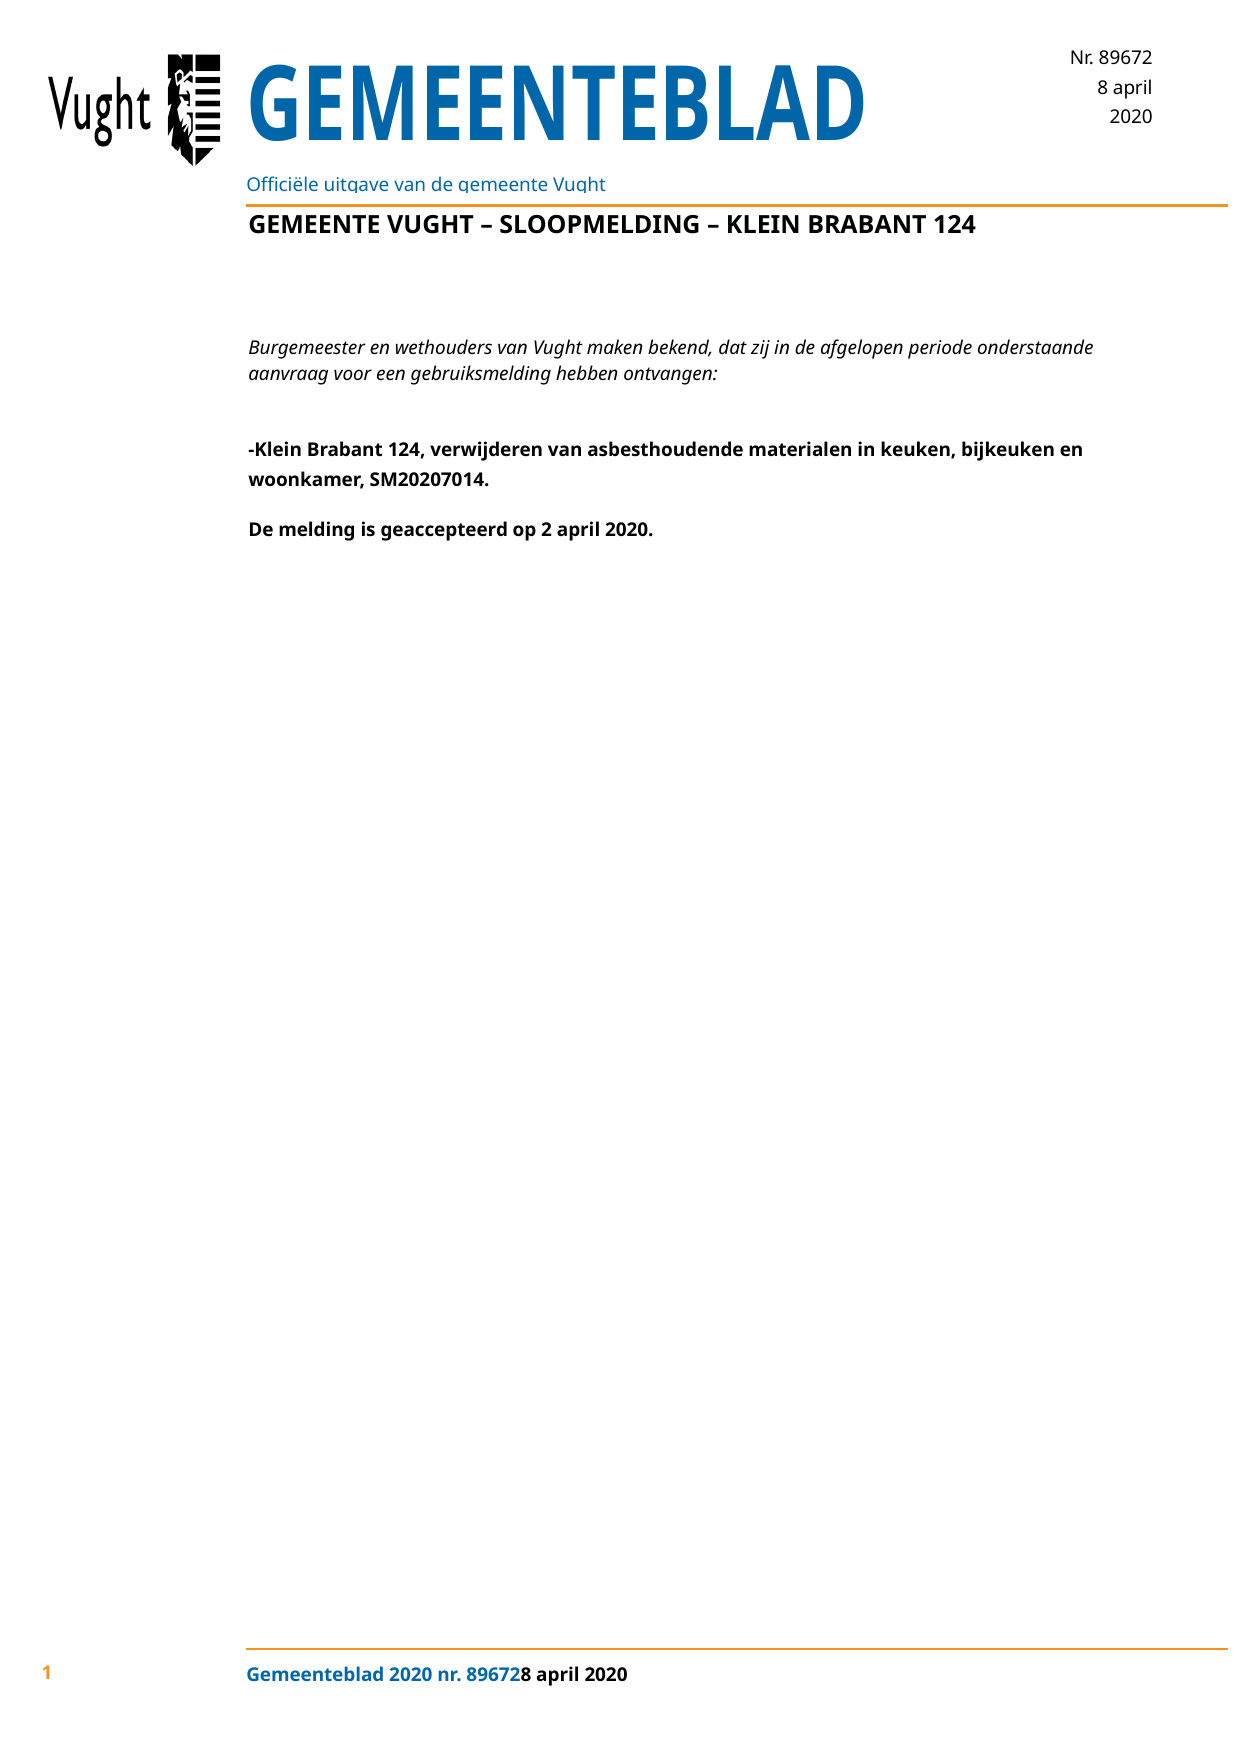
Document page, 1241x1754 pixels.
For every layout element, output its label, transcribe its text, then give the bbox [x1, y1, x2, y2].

text GEMEENTE VUGHT – SLOOPMELDING – KLEIN BRABANT 124 [248, 207, 1152, 241]
text -Klein Brabant 124, verwijderen van asbesthoudende materialen in keuken, bijkeuken en woonkamer, SM20207014. [248, 436, 1152, 491]
text Burgemeester en wethouders van Vught maken bekend, dat zij in de afgelopen periode onderstaande aanvraag voor een gebruiksmelding hebben ontvangen: [248, 334, 1152, 386]
picture [41, 47, 231, 172]
text De melding is geaccepteerd op 2 april 2020. [248, 516, 1152, 542]
